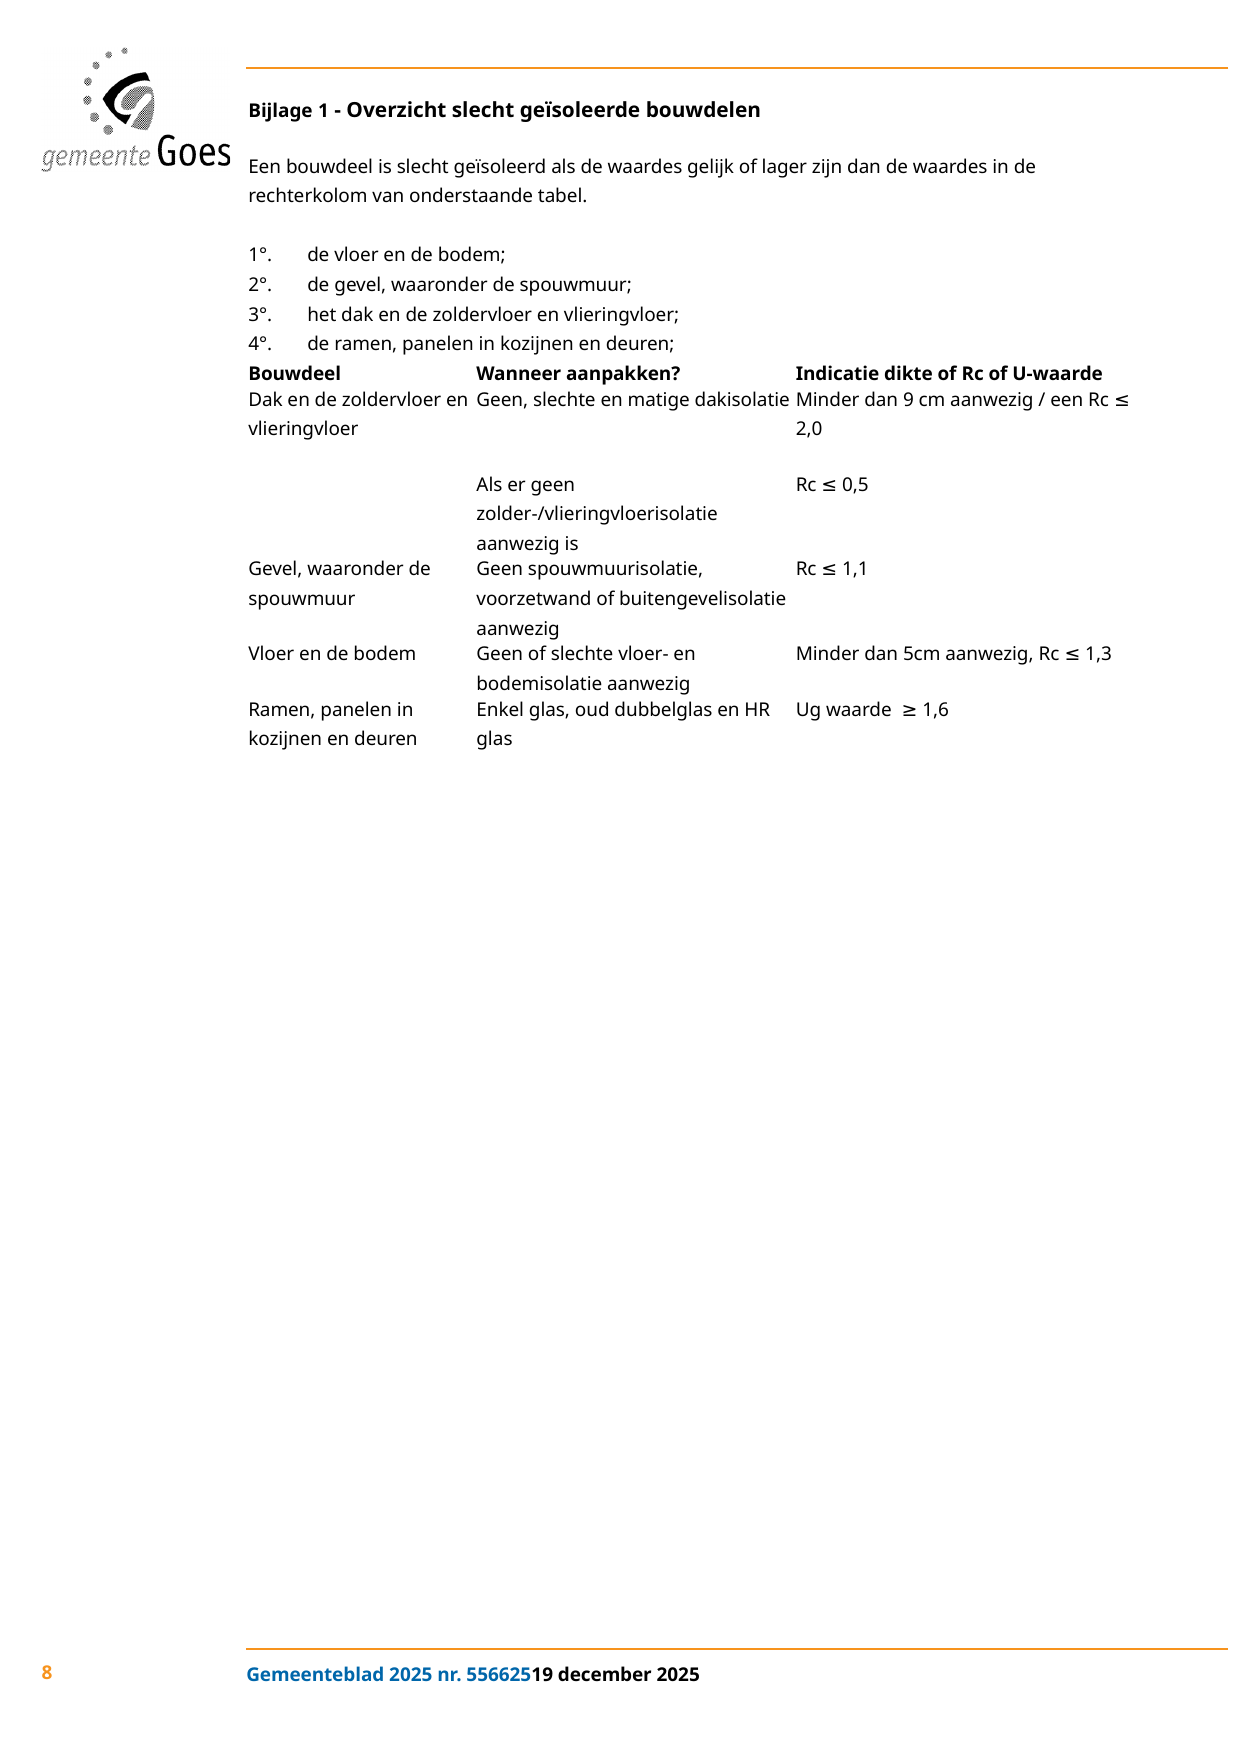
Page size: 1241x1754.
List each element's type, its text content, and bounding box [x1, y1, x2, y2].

table_cell Minder dan 9 cm aanwezig / een Rc ≤ 2,0 [796, 386, 1152, 471]
table_cell Rc ≤ 1,1 [796, 556, 1152, 641]
text Bijlage 1 - Overzicht slecht geïsoleerde bouwdelen [248, 95, 1152, 123]
picture [41, 47, 231, 172]
table_header Indicatie dikte of Rc of U-waarde [796, 360, 1152, 386]
table_cell Gevel, waaronder de spouwmuur [248, 556, 476, 641]
table_cell Geen of slechte vloer- en bodemisolatie aanwezig [476, 641, 796, 696]
text Een bouwdeel is slecht geïsoleerd als de waardes gelijk of lager zijn dan de waardes in de rechterkolom van onderstaande tabel. [248, 153, 1152, 208]
table_cell Rc ≤ 0,5 [796, 471, 1152, 556]
table_cell Als er geen zolder-/vlieringvloerisolatie aanwezig is [476, 471, 796, 556]
table_header Bouwdeel [248, 360, 476, 386]
table_cell Geen, slechte en matige dakisolatie [476, 386, 796, 471]
table_cell Ramen, panelen in kozijnen en deuren [248, 696, 476, 751]
list de ramen, panelen in kozijnen en deuren; [248, 330, 1152, 356]
table_cell Ug waarde ≥ 1,6 [796, 696, 1152, 751]
table_cell Enkel glas, oud dubbelglas en HR glas [476, 696, 796, 751]
table_cell Dak en de zoldervloer en vlieringvloer [248, 386, 476, 471]
table_header Wanneer aanpakken? [476, 360, 796, 386]
list de vloer en de bodem; [248, 242, 1152, 267]
table_cell [248, 471, 476, 556]
table_cell Geen spouwmuurisolatie, voorzetwand of buitengevelisolatie aanwezig [476, 556, 796, 641]
table_cell Vloer en de bodem [248, 641, 476, 696]
list de gevel, waaronder de spouwmuur; [248, 271, 1152, 297]
table_cell Minder dan 5cm aanwezig, Rc ≤ 1,3 [796, 641, 1152, 696]
list het dak en de zoldervloer en vlieringvloer; [248, 301, 1152, 327]
